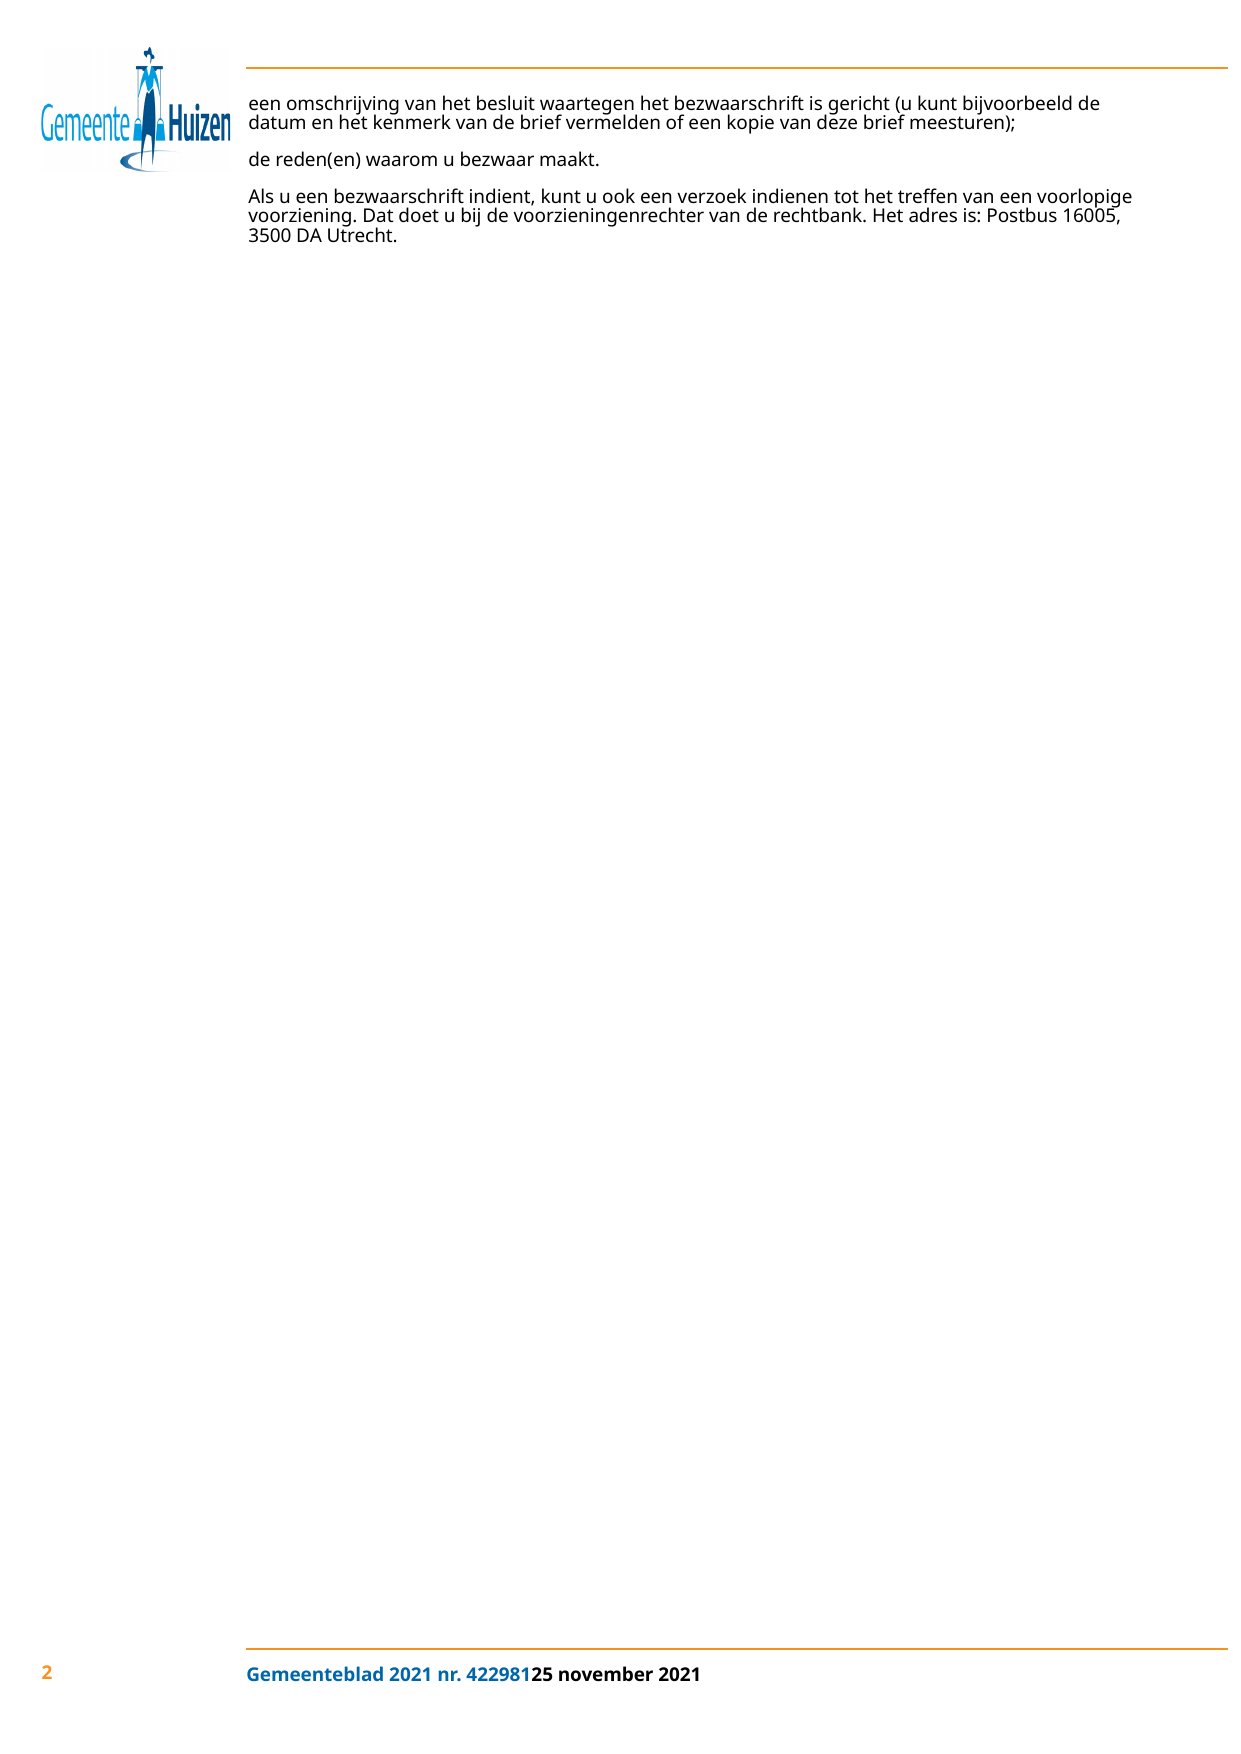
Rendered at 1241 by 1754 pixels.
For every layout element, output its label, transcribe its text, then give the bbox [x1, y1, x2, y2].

text de reden(en) waarom u bezwaar maakt. [248, 151, 1152, 170]
picture [41, 47, 231, 172]
text een omschrijving van het besluit waartegen het bezwaarschrift is gericht (u kunt bijvoorbeeld de datum en het kenmerk van de brief vermelden of een kopie van deze brief meesturen); [248, 95, 1152, 133]
text Als u een bezwaarschrift indient, kunt u ook een verzoek indienen tot het treffen van een voorlopige voorziening. Dat doet u bij de voorzieningenrechter van de rechtbank. Het adres is: Postbus 16005, 3500 DA Utrecht. [248, 188, 1152, 246]
